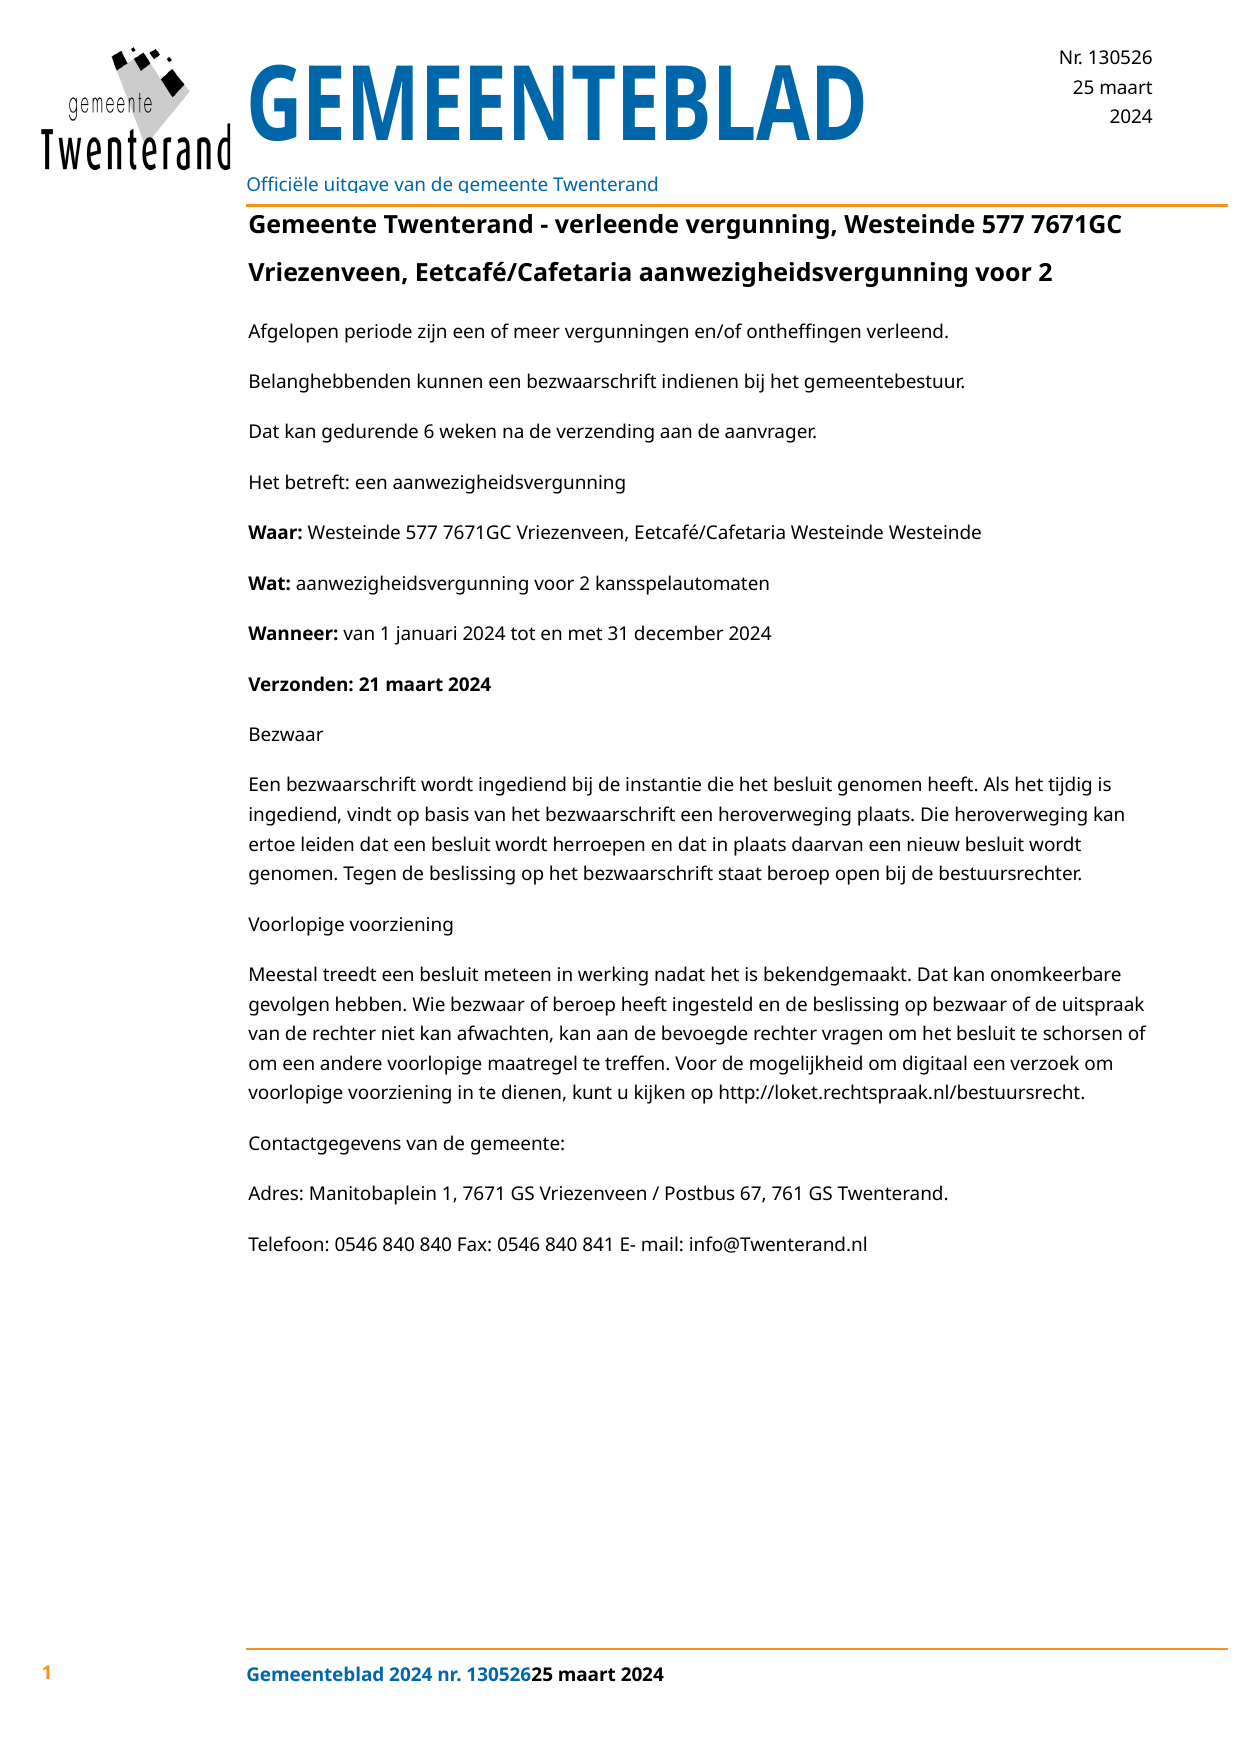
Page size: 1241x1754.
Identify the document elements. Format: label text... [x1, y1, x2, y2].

text Adres: Manitobaplein 1, 7671 GS Vriezenveen / Postbus 67, 761 GS Twenterand. [248, 1180, 1152, 1206]
text Gemeente Twenterand - verleende vergunning, Westeinde 577 7671GC Vriezenveen, Eetcafé/Cafetaria aanwezigheidsvergunning voor 2 [248, 207, 1152, 288]
text Voorlopige voorziening [248, 911, 1152, 937]
text Een bezwaarschrift wordt ingediend bij de instantie die het besluit genomen heeft. Als het tijdig is ingediend, vindt op basis van het bezwaarschrift een heroverweging plaats. Die heroverweging kan ertoe leiden dat een besluit wordt herroepen en dat in plaats daarvan een nieuw besluit wordt genomen. Tegen de beslissing op het bezwaarschrift staat beroep open bij de bestuursrechter. [248, 772, 1152, 886]
text Wanneer: van 1 januari 2024 tot en met 31 december 2024 [248, 620, 1152, 646]
text Telefoon: 0546 840 840 Fax: 0546 840 841 E- mail: info@Twenterand.nl [248, 1231, 1152, 1257]
text Het betreft: een aanwezigheidsvergunning [248, 469, 1152, 495]
picture [41, 47, 231, 172]
text Bezwaar [248, 721, 1152, 747]
text Verzonden: 21 maart 2024 [248, 671, 1152, 697]
text Dat kan gedurende 6 weken na de verzending aan de aanvrager. [248, 419, 1152, 444]
text Belanghebbenden kunnen een bezwaarschrift indienen bij het gemeentebestuur. [248, 368, 1152, 394]
text Meestal treedt een besluit meteen in werking nadat het is bekendgemaakt. Dat kan onomkeerbare gevolgen hebben. Wie bezwaar of beroep heeft ingesteld en de beslissing op bezwaar of de uitspraak van de rechter niet kan afwachten, kan aan de bevoegde rechter vragen om het besluit te schorsen of om een andere voorlopige maatregel te treffen. Voor de mogelijkheid om digitaal een verzoek om voorlopige voorziening in te dienen, kunt u kijken op http://loket.rechtspraak.nl/bestuursrecht. [248, 961, 1152, 1105]
text Wat: aanwezigheidsvergunning voor 2 kansspelautomaten [248, 570, 1152, 596]
text Contactgegevens van de gemeente: [248, 1130, 1152, 1156]
text Afgelopen periode zijn een of meer vergunningen en/of ontheffingen verleend. [248, 318, 1152, 344]
text Waar: Westeinde 577 7671GC Vriezenveen, Eetcafé/Cafetaria Westeinde Westeinde [248, 519, 1152, 545]
